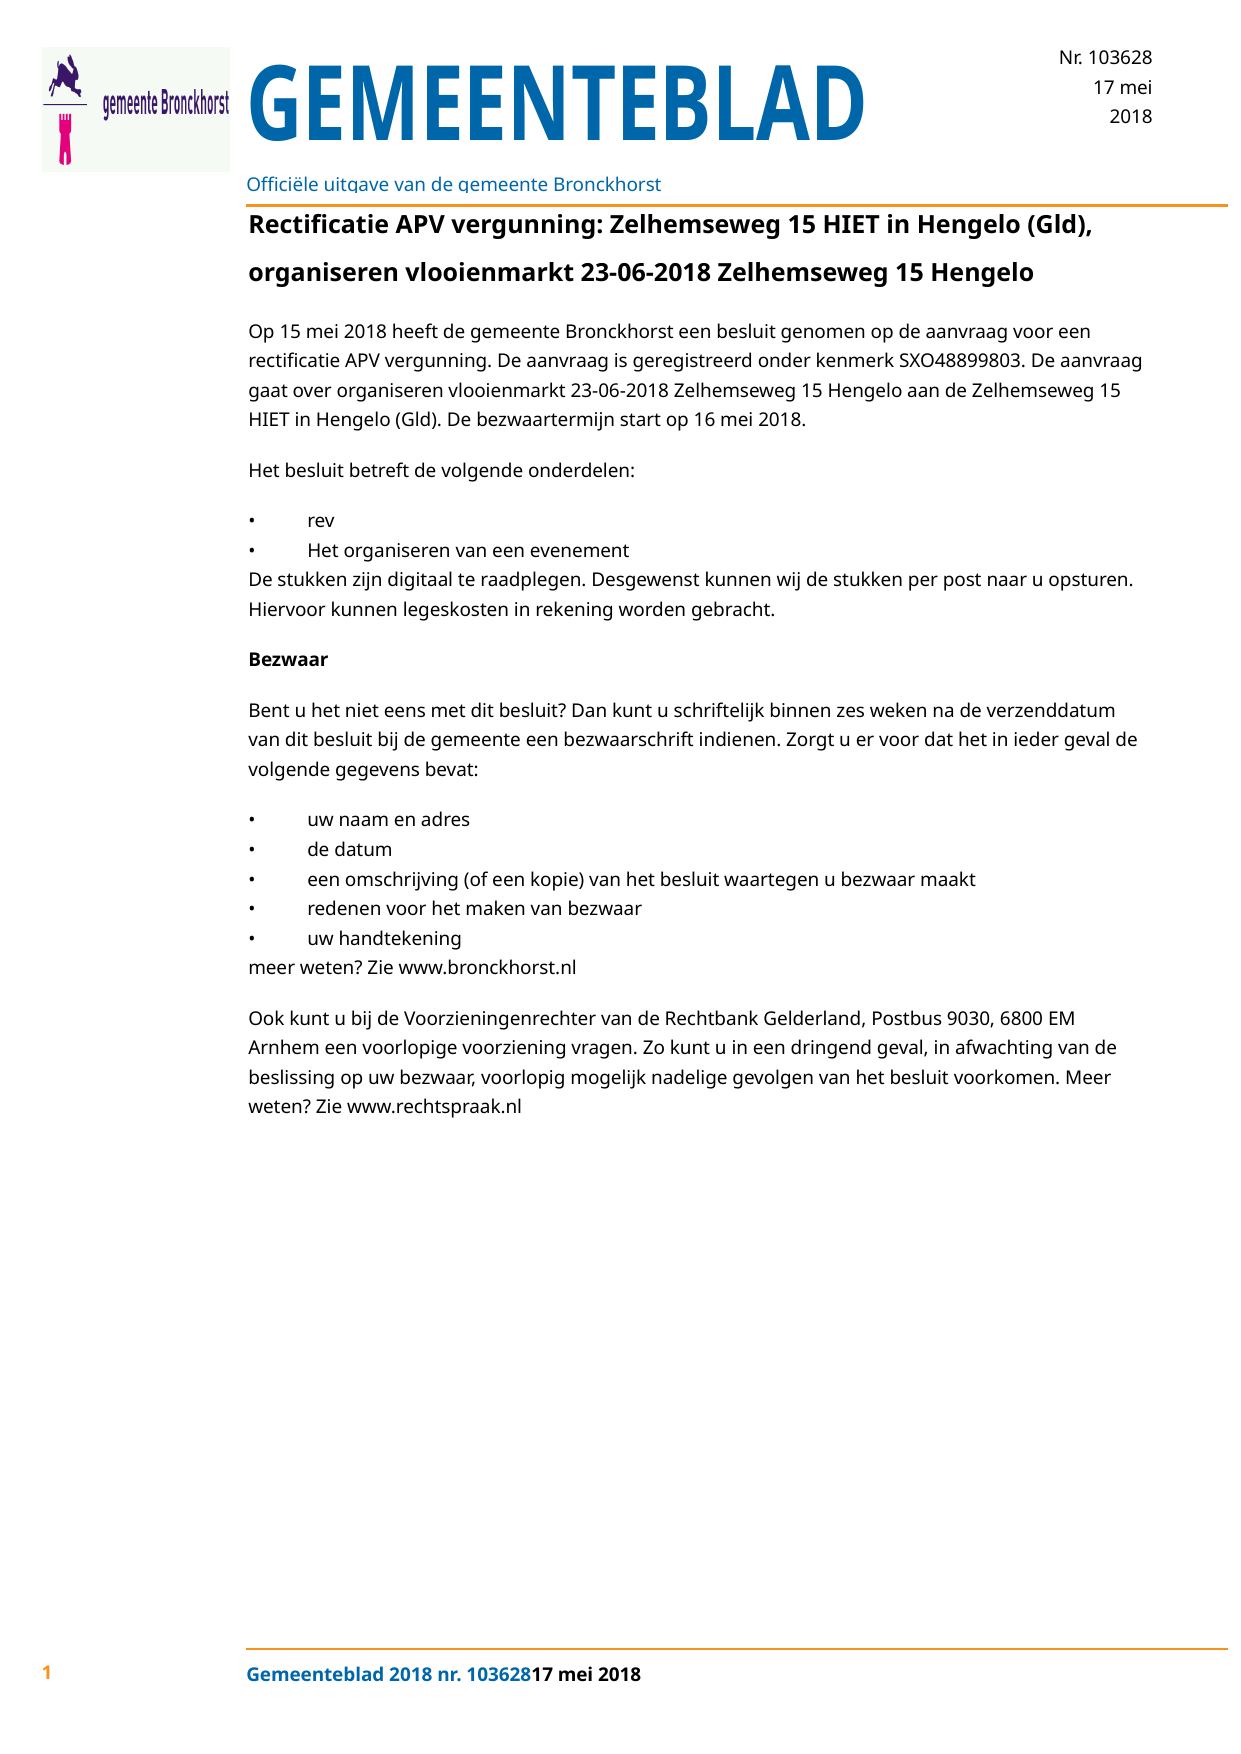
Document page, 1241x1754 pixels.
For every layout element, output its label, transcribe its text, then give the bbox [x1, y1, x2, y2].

text Ook kunt u bij de Voorzieningenrechter van de Rechtbank Gelderland, Postbus 9030, 6800 EM Arnhem een voorlopige voorziening vragen. Zo kunt u in een dringend geval, in afwachting van de beslissing op uw bezwaar, voorlopig mogelijk nadelige gevolgen van het besluit voorkomen. Meer weten? Zie www.rechtspraak.nl [248, 1005, 1152, 1119]
list de datum [248, 836, 1152, 862]
picture [41, 47, 231, 172]
list een omschrijving (of een kopie) van het besluit waartegen u bezwaar maakt [248, 866, 1152, 892]
list rev [248, 507, 1152, 533]
text De stukken zijn digitaal te raadplegen. Desgewenst kunnen wij de stukken per post naar u opsturen. Hiervoor kunnen legeskosten in rekening worden gebracht. [248, 567, 1152, 622]
text Op 15 mei 2018 heeft de gemeente Bronckhorst een besluit genomen op de aanvraag voor een rectificatie APV vergunning. De aanvraag is geregistreerd onder kenmerk SXO48899803. De aanvraag gaat over organiseren vlooienmarkt 23-06-2018 Zelhemseweg 15 Hengelo aan de Zelhemseweg 15 HIET in Hengelo (Gld). De bezwaartermijn start op 16 mei 2018. [248, 318, 1152, 432]
text Bent u het niet eens met dit besluit? Dan kunt u schriftelijk binnen zes weken na de verzenddatum van dit besluit bij de gemeente een bezwaarschrift indienen. Zorgt u er voor dat het in ieder geval de volgende gegevens bevat: [248, 697, 1152, 782]
text meer weten? Zie www.bronckhorst.nl [248, 954, 1152, 980]
text Het besluit betreft de volgende onderdelen: [248, 457, 1152, 483]
list redenen voor het maken van bezwaar [248, 895, 1152, 921]
text Rectificatie APV vergunning: Zelhemseweg 15 HIET in Hengelo (Gld), organiseren vlooienmarkt 23-06-2018 Zelhemseweg 15 Hengelo [248, 207, 1152, 288]
text Bezwaar [248, 647, 1152, 672]
list uw handtekening [248, 925, 1152, 951]
list uw naam en adres [248, 807, 1152, 832]
list Het organiseren van een evenement [248, 537, 1152, 563]
